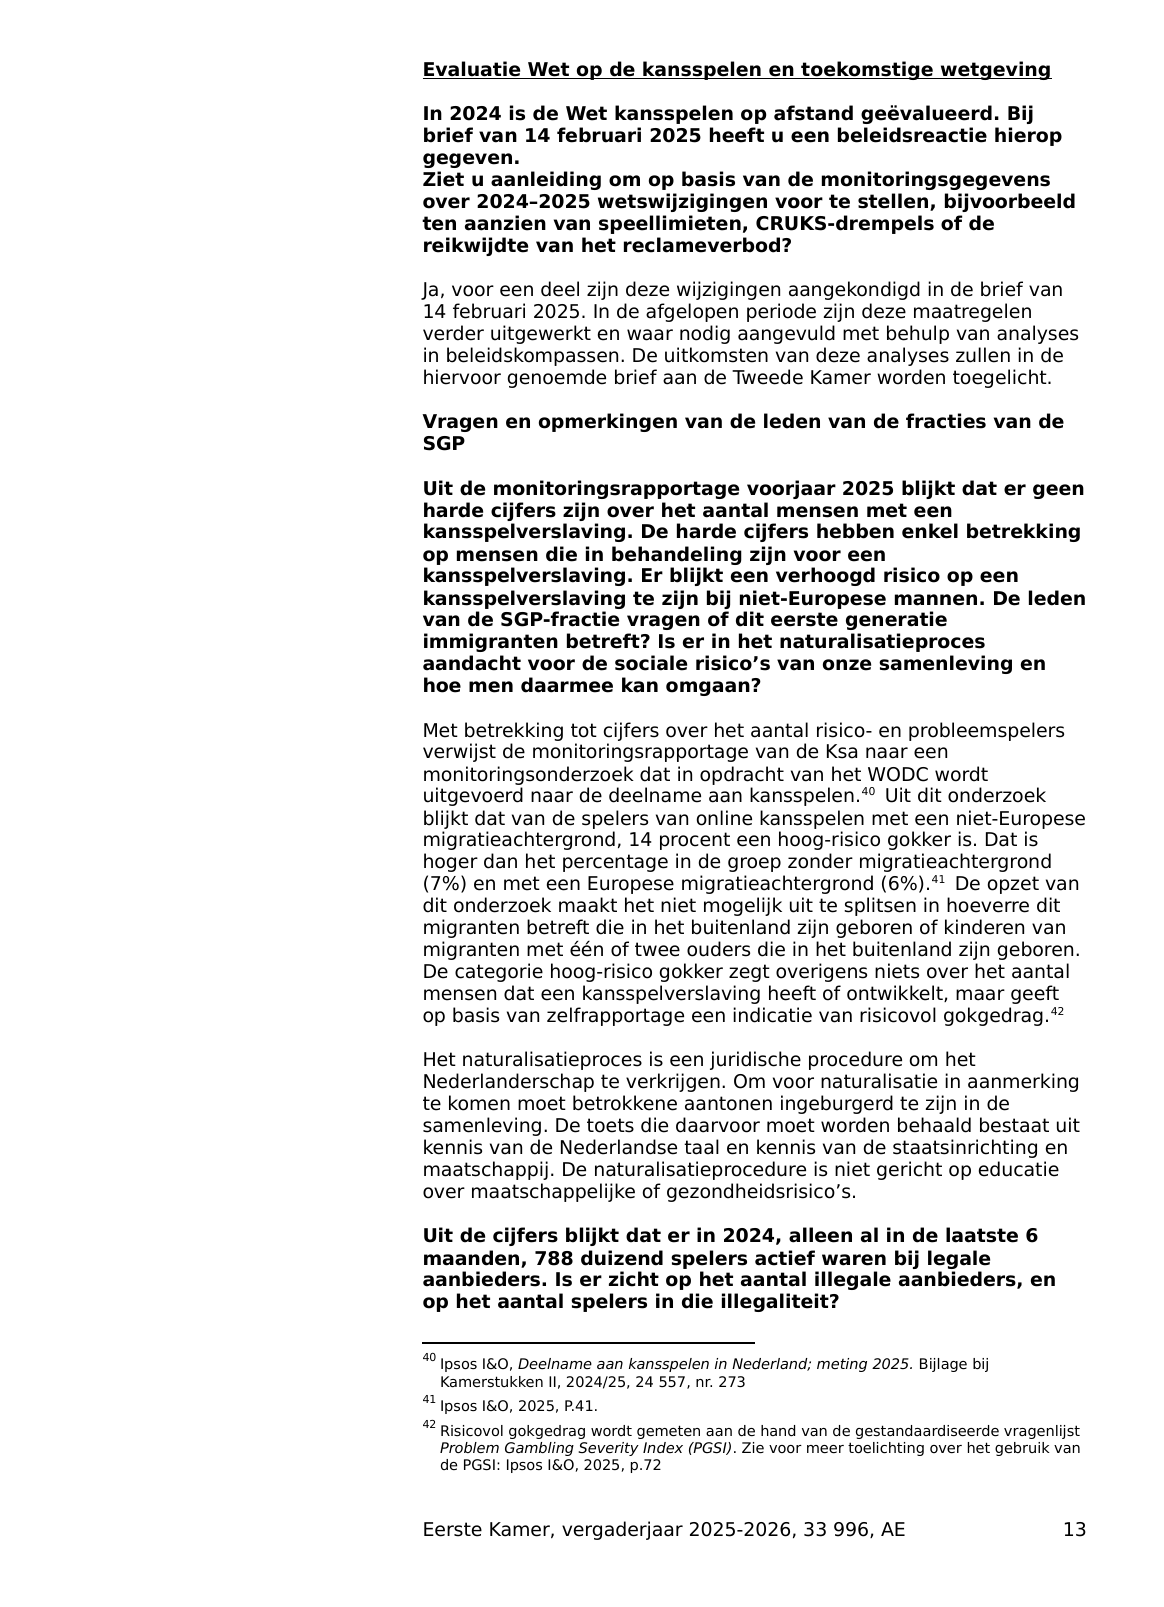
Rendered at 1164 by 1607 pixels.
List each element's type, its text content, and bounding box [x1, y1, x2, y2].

subtitle Vragen en opmerkingen van de leden van de fracties van de SGP [422, 411, 1087, 455]
subtitle Evaluatie Wet op de kansspelen en toekomstige wetgeving [422, 59, 1087, 81]
text Ipsos I&O, 2025, P.41. [422, 1393, 1087, 1416]
text Risicovol gokgedrag wordt gemeten aan de hand van de gestandaardiseerde vragenlijst Problem Gambling Severity Index (PGSI). Zie voor meer toelichting over het gebruik van de PGSI: Ipsos I&O, 2025, p.72 [422, 1418, 1087, 1474]
text Ipsos I&O, Deelname aan kansspelen in Nederland; meting 2025. Bijlage bij Kamerstukken II, 2024/25, 24 557, nr. 273 [422, 1352, 1087, 1391]
text Het naturalisatieproces is een juridische procedure om het Nederlanderschap te verkrijgen. Om voor naturalisatie in aanmerking te komen moet betrokkene aantonen ingeburgerd te zijn in de samenleving. De toets die daarvoor moet worden behaald bestaat uit kennis van de Nederlandse taal en kennis van de staatsinrichting en maatschappij. De naturalisatieprocedure is niet gericht op educatie over maatschappelijke of gezondheidsrisico’s. [422, 1049, 1087, 1203]
text Uit de cijfers blijkt dat er in 2024, alleen al in de laatste 6 maanden, 788 duizend spelers actief waren bij legale aanbieders. Is er zicht op het aantal illegale aanbieders, en op het aantal spelers in die illegaliteit? [422, 1225, 1087, 1313]
text Ja, voor een deel zijn deze wijzigingen aangekondigd in de brief van 14 februari 2025. In de afgelopen periode zijn deze maatregelen verder uitgewerkt en waar nodig aangevuld met behulp van analyses in beleidskompassen. De uitkomsten van deze analyses zullen in de hiervoor genoemde brief aan de Tweede Kamer worden toegelicht. [422, 279, 1087, 389]
text Ziet u aanleiding om op basis van de monitoringsgegevens over 2024–2025 wetswijzigingen voor te stellen, bijvoorbeeld ten aanzien van speellimieten, CRUKS-drempels of de reikwijdte van het reclameverbod? [422, 169, 1087, 257]
text In 2024 is de Wet kansspelen op afstand geëvalueerd. Bij brief van 14 februari 2025 heeft u een beleidsreactie hierop gegeven. [422, 103, 1087, 169]
text Uit de monitoringsrapportage voorjaar 2025 blijkt dat er geen harde cijfers zijn over het aantal mensen met een kansspelverslaving. De harde cijfers hebben enkel betrekking op mensen die in behandeling zijn voor een kansspelverslaving. Er blijkt een verhoogd risico op een kansspelverslaving te zijn bij niet-Europese mannen. De leden van de SGP-fractie vragen of dit eerste generatie immigranten betreft? Is er in het naturalisatieproces aandacht voor de sociale risico’s van onze samenleving en hoe men daarmee kan omgaan? [422, 477, 1087, 697]
text Met betrekking tot cijfers over het aantal risico- en probleemspelers verwijst de monitoringsrapportage van de Ksa naar een monitoringsonderzoek dat in opdracht van het WODC wordt uitgevoerd naar de deelname aan kansspelen. Uit dit onderzoek blijkt dat van de spelers van online kansspelen met een niet-Europese migratieachtergrond, 14 procent een hoog-risico gokker is. Dat is hoger dan het percentage in de groep zonder migratieachtergrond (7%) en met een Europese migratieachtergrond (6%). De opzet van dit onderzoek maakt het niet mogelijk uit te splitsen in hoeverre dit migranten betreft die in het buitenland zijn geboren of kinderen van migranten met één of twee ouders die in het buitenland zijn geboren. De categorie hoog-risico gokker zegt overigens niets over het aantal mensen dat een kansspelverslaving heeft of ontwikkelt, maar geeft op basis van zelfrapportage een indicatie van risicovol gokgedrag. [422, 719, 1087, 1027]
